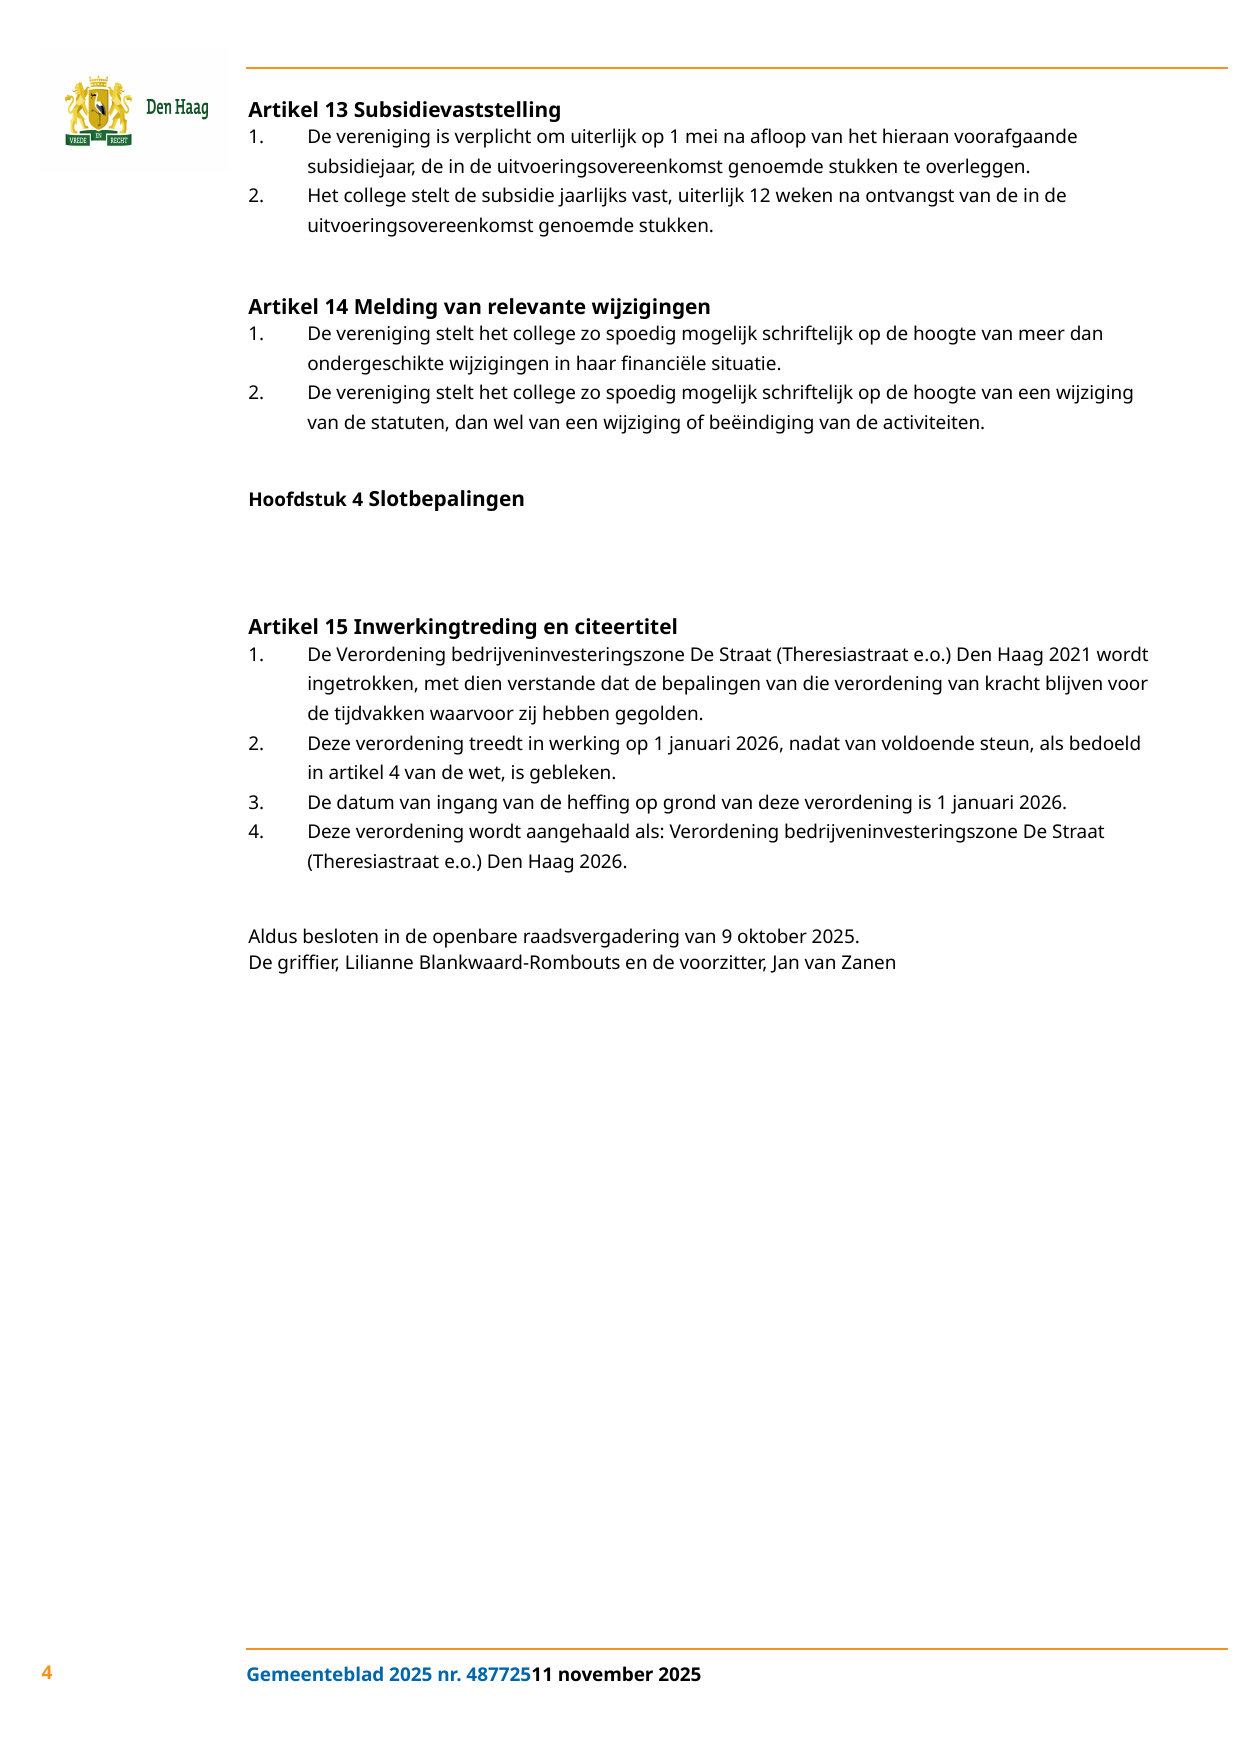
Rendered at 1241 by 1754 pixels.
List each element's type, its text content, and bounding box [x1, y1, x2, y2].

text Hoofdstuk 4 Slotbepalingen [248, 484, 1152, 513]
text Aldus besloten in de openbare raadsvergadering van 9 oktober 2025. [248, 923, 1152, 949]
list De vereniging stelt het college zo spoedig mogelijk schriftelijk op de hoogte van meer dan ondergeschikte wijzigingen in haar financiële situatie. [248, 320, 1152, 376]
list De vereniging stelt het college zo spoedig mogelijk schriftelijk op de hoogte van een wijziging van de statuten, dan wel van een wijziging of beëindiging van de activiteiten. [248, 379, 1152, 435]
list De vereniging is verplicht om uiterlijk op 1 mei na afloop van het hieraan voorafgaande subsidiejaar, de in de uitvoeringsovereenkomst genoemde stukken te overleggen. [248, 123, 1152, 178]
text Artikel 14 Melding van relevante wijzigingen [248, 292, 1152, 320]
list Deze verordening wordt aangehaald als: Verordening bedrijveninvesteringszone De Straat (Theresiastraat e.o.) Den Haag 2026. [248, 818, 1152, 874]
text Artikel 13 Subsidievaststelling [248, 95, 1152, 123]
list De datum van ingang van de heffing op grond van deze verordening is 1 januari 2026. [248, 789, 1152, 814]
picture [41, 47, 231, 172]
list De Verordening bedrijveninvesteringszone De Straat (Theresiastraat e.o.) Den Haag 2021 wordt ingetrokken, met dien verstande dat de bepalingen van die verordening van kracht blijven voor de tijdvakken waarvoor zij hebben gegolden. [248, 641, 1152, 726]
list Het college stelt de subsidie jaarlijks vast, uiterlijk 12 weken na ontvangst van de in de uitvoeringsovereenkomst genoemde stukken. [248, 182, 1152, 238]
list Deze verordening treedt in werking op 1 januari 2026, nadat van voldoende steun, als bedoeld in artikel 4 van de wet, is gebleken. [248, 730, 1152, 785]
text Artikel 15 Inwerkingtreding en citeertitel [248, 612, 1152, 641]
text De griffier, Lilianne Blankwaard-Rombouts en de voorzitter, Jan van Zanen [248, 949, 1152, 975]
